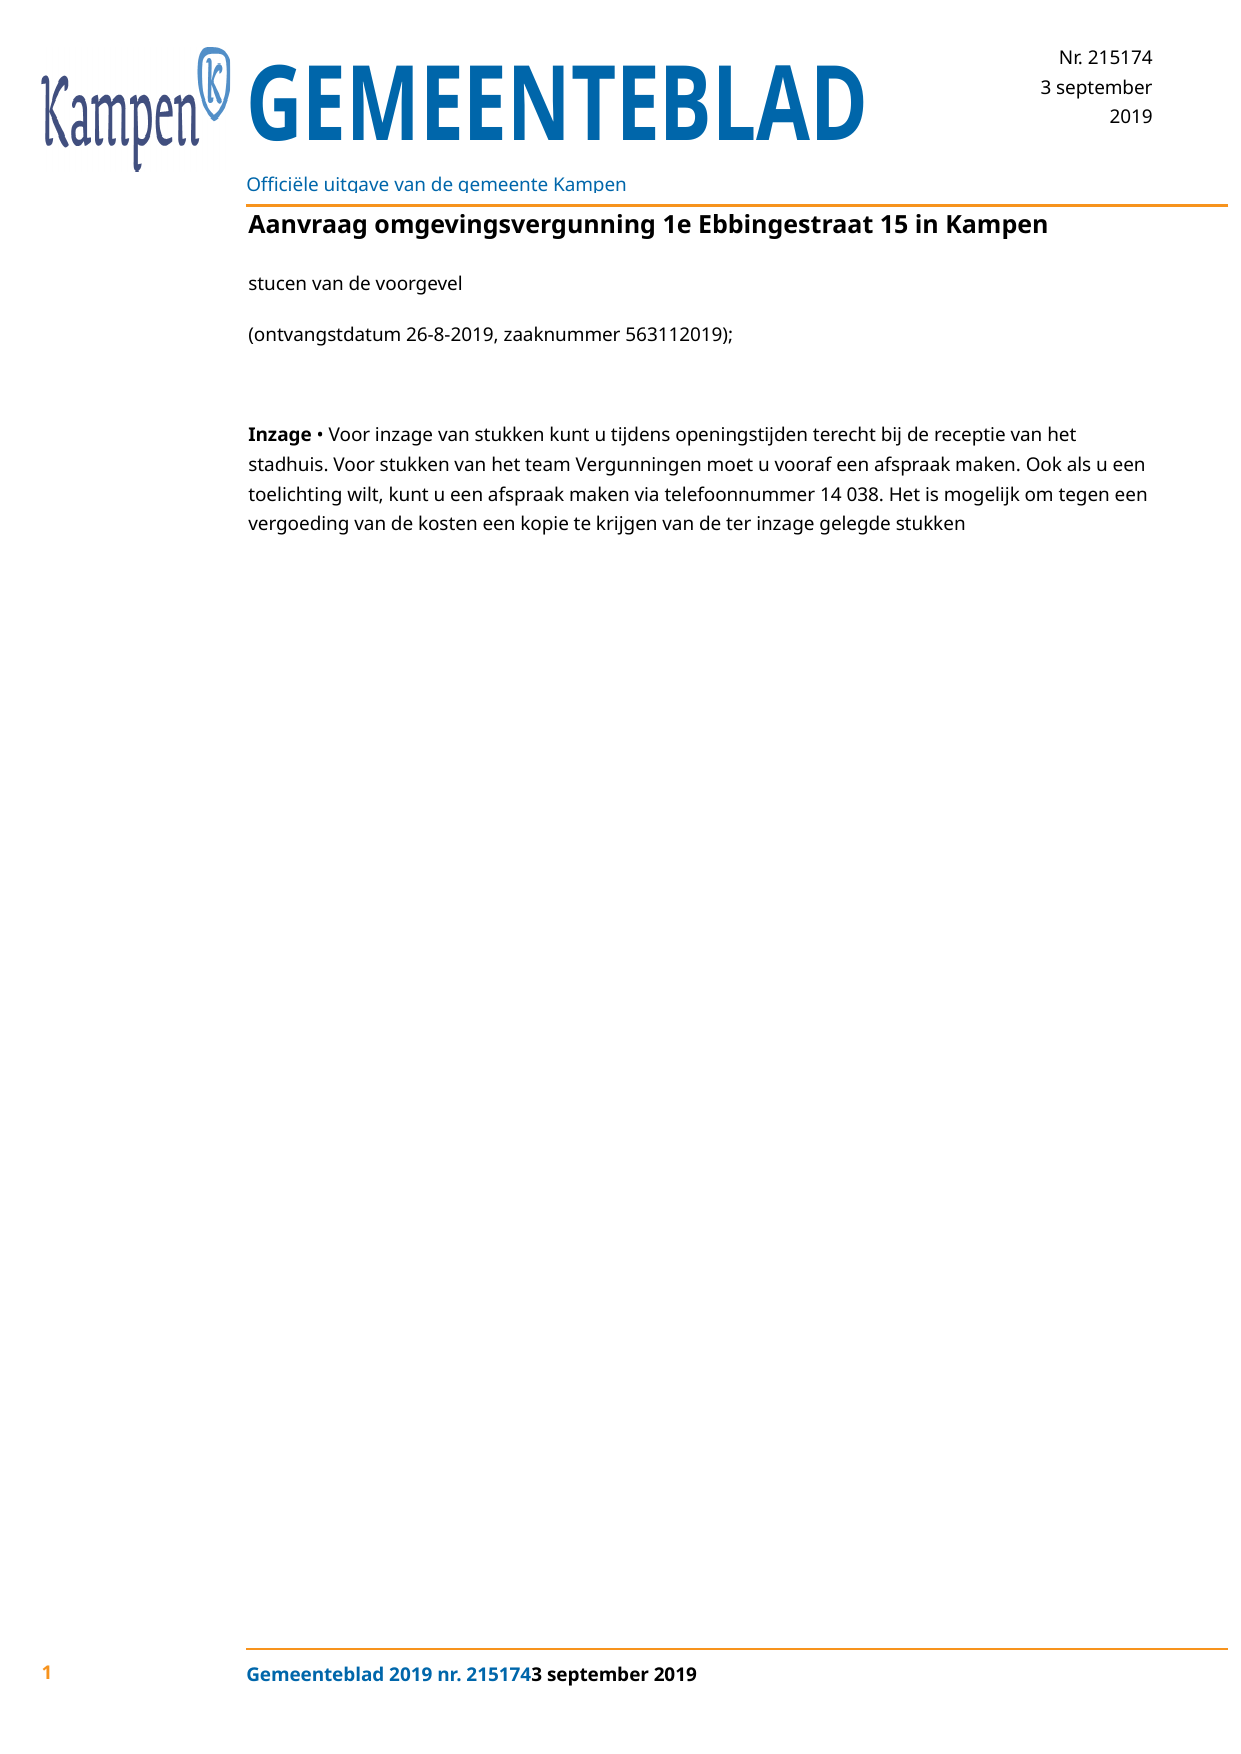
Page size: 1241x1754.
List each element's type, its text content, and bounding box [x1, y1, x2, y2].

text (ontvangstdatum 26-8-2019, zaaknummer 563112019); [248, 321, 1152, 346]
text Aanvraag omgevingsvergunning 1e Ebbingestraat 15 in Kampen [248, 207, 1152, 241]
text stucen van de voorgevel [248, 270, 1152, 296]
picture [41, 47, 231, 172]
text Inzage • Voor inzage van stukken kunt u tijdens openingstijden terecht bij de receptie van het stadhuis. Voor stukken van het team Vergunningen moet u vooraf een afspraak maken. Ook als u een toelichting wilt, kunt u een afspraak maken via telefoonnummer 14 038. Het is mogelijk om tegen een vergoeding van de kosten een kopie te krijgen van de ter inzage gelegde stukken [248, 422, 1152, 536]
